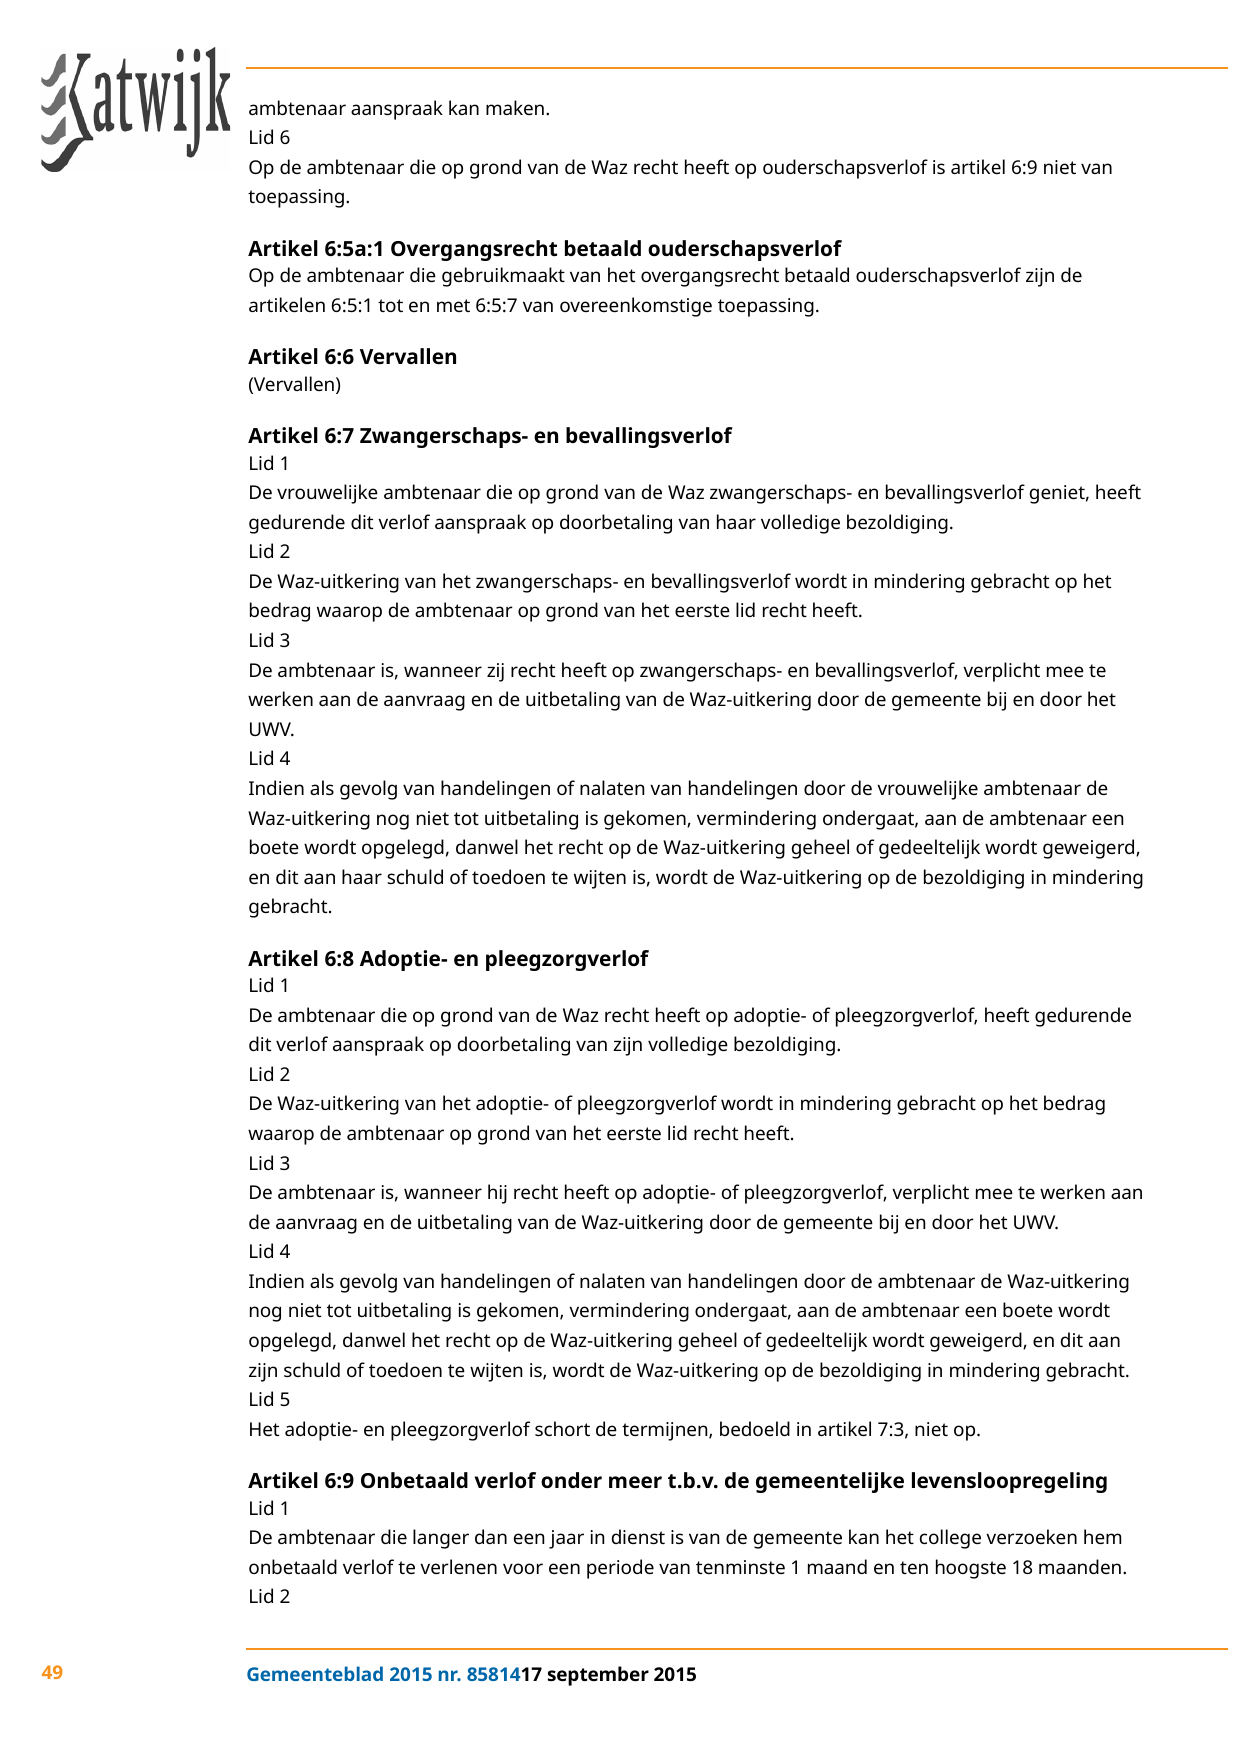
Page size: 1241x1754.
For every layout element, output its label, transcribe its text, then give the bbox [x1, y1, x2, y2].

text Artikel 6:6 Vervallen [248, 342, 1152, 371]
text Lid 2 [248, 1061, 1152, 1087]
text De ambtenaar die langer dan een jaar in dienst is van de gemeente kan het college verzoeken hem onbetaald verlof te verlenen voor een periode van tenminste 1 maand en ten hoogste 18 maanden. [248, 1524, 1152, 1580]
text De ambtenaar is, wanneer hij recht heeft op adoptie- of pleegzorgverlof, verplicht mee te werken aan de aanvraag en de uitbetaling van de Waz-uitkering door de gemeente bij en door het UWV. [248, 1179, 1152, 1235]
text Lid 1 [248, 1495, 1152, 1521]
text Lid 2 [248, 538, 1152, 564]
text ambtenaar aanspraak kan maken. [248, 95, 1152, 121]
text Lid 6 [248, 124, 1152, 150]
text Artikel 6:9 Onbetaald verlof onder meer t.b.v. de gemeentelijke levensloopregeling [248, 1466, 1152, 1495]
text Het adoptie- en pleegzorgverlof schort de termijnen, bedoeld in artikel 7:3, niet op. [248, 1416, 1152, 1442]
text Lid 1 [248, 972, 1152, 998]
text (Vervallen) [248, 371, 1152, 397]
text Op de ambtenaar die op grond van de Waz recht heeft op ouderschapsverlof is artikel 6:9 niet van toepassing. [248, 154, 1152, 209]
text Op de ambtenaar die gebruikmaakt van het overgangsrecht betaald ouderschapsverlof zijn de artikelen 6:5:1 tot en met 6:5:7 van overeenkomstige toepassing. [248, 262, 1152, 318]
text Indien als gevolg van handelingen of nalaten van handelingen door de vrouwelijke ambtenaar de Waz-uitkering nog niet tot uitbetaling is gekomen, vermindering ondergaat, aan de ambtenaar een boete wordt opgelegd, danwel het recht op de Waz-uitkering geheel of gedeeltelijk wordt geweigerd, en dit aan haar schuld of toedoen te wijten is, wordt de Waz-uitkering op de bezoldiging in mindering gebracht. [248, 775, 1152, 919]
text Artikel 6:8 Adoptie- en pleegzorgverlof [248, 944, 1152, 972]
text De vrouwelijke ambtenaar die op grond van de Waz zwangerschaps- en bevallingsverlof geniet, heeft gedurende dit verlof aanspraak op doorbetaling van haar volledige bezoldiging. [248, 479, 1152, 534]
text Lid 4 [248, 746, 1152, 771]
text Artikel 6:5a:1 Overgangsrecht betaald ouderschapsverlof [248, 234, 1152, 262]
text Lid 3 [248, 1150, 1152, 1176]
text Artikel 6:7 Zwangerschaps- en bevallingsverlof [248, 421, 1152, 450]
text De ambtenaar die op grond van de Waz recht heeft op adoptie- of pleegzorgverlof, heeft gedurende dit verlof aanspraak op doorbetaling van zijn volledige bezoldiging. [248, 1002, 1152, 1057]
text De ambtenaar is, wanneer zij recht heeft op zwangerschaps- en bevallingsverlof, verplicht mee te werken aan de aanvraag en de uitbetaling van de Waz-uitkering door de gemeente bij en door het UWV. [248, 657, 1152, 742]
text De Waz-uitkering van het adoptie- of pleegzorgverlof wordt in mindering gebracht op het bedrag waarop de ambtenaar op grond van het eerste lid recht heeft. [248, 1091, 1152, 1146]
text Lid 1 [248, 450, 1152, 475]
text Lid 2 [248, 1584, 1152, 1609]
text Lid 5 [248, 1386, 1152, 1412]
text Indien als gevolg van handelingen of nalaten van handelingen door de ambtenaar de Waz-uitkering nog niet tot uitbetaling is gekomen, vermindering ondergaat, aan de ambtenaar een boete wordt opgelegd, danwel het recht op de Waz-uitkering geheel of gedeeltelijk wordt geweigerd, en dit aan zijn schuld of toedoen te wijten is, wordt de Waz-uitkering op de bezoldiging in mindering gebracht. [248, 1268, 1152, 1383]
text Lid 3 [248, 627, 1152, 653]
text De Waz-uitkering van het zwangerschaps- en bevallingsverlof wordt in mindering gebracht op het bedrag waarop de ambtenaar op grond van het eerste lid recht heeft. [248, 568, 1152, 623]
picture [41, 47, 231, 172]
text Lid 4 [248, 1238, 1152, 1264]
